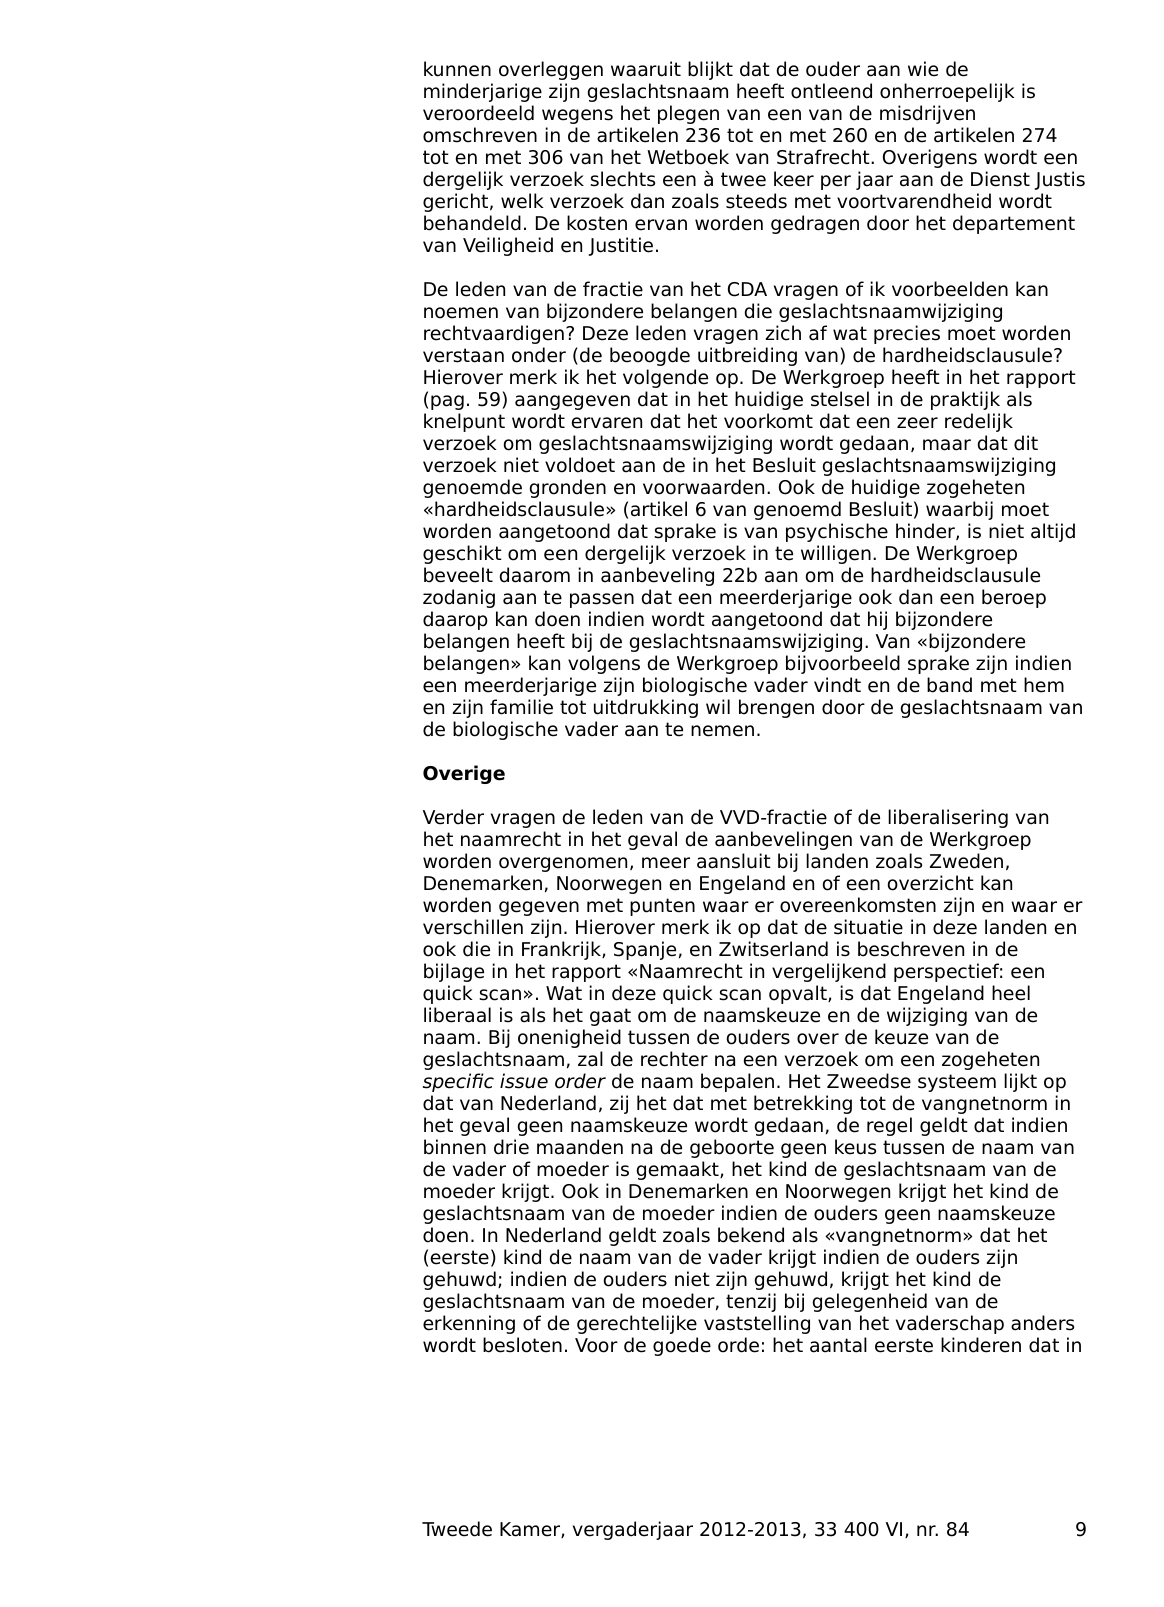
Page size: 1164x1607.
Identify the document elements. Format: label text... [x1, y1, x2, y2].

subtitle Overige [422, 763, 1087, 785]
text Verder vragen de leden van de VVD-fractie of de liberalisering van het naamrecht in het geval de aanbevelingen van de Werkgroep worden overgenomen, meer aansluit bij landen zoals Zweden, Denemarken, Noorwegen en Engeland en of een overzicht kan worden gegeven met punten waar er overeenkomsten zijn en waar er verschillen zijn. Hierover merk ik op dat de situatie in deze landen en ook die in Frankrijk, Spanje, en Zwitserland is beschreven in de bijlage in het rapport «Naamrecht in vergelijkend perspectief: een quick scan». Wat in deze quick scan opvalt, is dat Engeland heel liberaal is als het gaat om de naamskeuze en de wijziging van de naam. Bij onenigheid tussen de ouders over de keuze van de geslachtsnaam, zal de rechter na een verzoek om een zogeheten specific issue order de naam bepalen. Het Zweedse systeem lijkt op dat van Nederland, zij het dat met betrekking tot de vangnetnorm in het geval geen naamskeuze wordt gedaan, de regel geldt dat indien binnen drie maanden na de geboorte geen keus tussen de naam van de vader of moeder is gemaakt, het kind de geslachtsnaam van de moeder krijgt. Ook in Denemarken en Noorwegen krijgt het kind de geslachtsnaam van de moeder indien de ouders geen naamskeuze doen. In Nederland geldt zoals bekend als «vangnetnorm» dat het (eerste) kind de naam van de vader krijgt indien de ouders zijn gehuwd; indien de ouders niet zijn gehuwd, krijgt het kind de geslachtsnaam van de moeder, tenzij bij gelegenheid van de erkenning of de gerechtelijke vaststelling van het vaderschap anders wordt besloten. Voor de goede orde: het aantal eerste kinderen dat in [422, 807, 1087, 1356]
text kunnen overleggen waaruit blijkt dat de ouder aan wie de minderjarige zijn geslachtsnaam heeft ontleend onherroepelijk is veroordeeld wegens het plegen van een van de misdrijven omschreven in de artikelen 236 tot en met 260 en de artikelen 274 tot en met 306 van het Wetboek van Strafrecht. Overigens wordt een dergelijk verzoek slechts een à twee keer per jaar aan de Dienst Justis gericht, welk verzoek dan zoals steeds met voortvarendheid wordt behandeld. De kosten ervan worden gedragen door het departement van Veiligheid en Justitie. [422, 59, 1087, 257]
text De leden van de fractie van het CDA vragen of ik voorbeelden kan noemen van bijzondere belangen die geslachtsnaamwijziging rechtvaardigen? Deze leden vragen zich af wat precies moet worden verstaan onder (de beoogde uitbreiding van) de hardheidsclausule? Hierover merk ik het volgende op. De Werkgroep heeft in het rapport (pag. 59) aangegeven dat in het huidige stelsel in de praktijk als knelpunt wordt ervaren dat het voorkomt dat een zeer redelijk verzoek om geslachtsnaamswijziging wordt gedaan, maar dat dit verzoek niet voldoet aan de in het Besluit geslachtsnaamswijziging genoemde gronden en voorwaarden. Ook de huidige zogeheten «hardheidsclausule» (artikel 6 van genoemd Besluit) waarbij moet worden aangetoond dat sprake is van psychische hinder, is niet altijd geschikt om een dergelijk verzoek in te willigen. De Werkgroep beveelt daarom in aanbeveling 22b aan om de hardheidsclausule zodanig aan te passen dat een meerderjarige ook dan een beroep daarop kan doen indien wordt aangetoond dat hij bijzondere belangen heeft bij de geslachtsnaamswijziging. Van «bijzondere belangen» kan volgens de Werkgroep bijvoorbeeld sprake zijn indien een meerderjarige zijn biologische vader vindt en de band met hem en zijn familie tot uitdrukking wil brengen door de geslachtsnaam van de biologische vader aan te nemen. [422, 279, 1087, 741]
